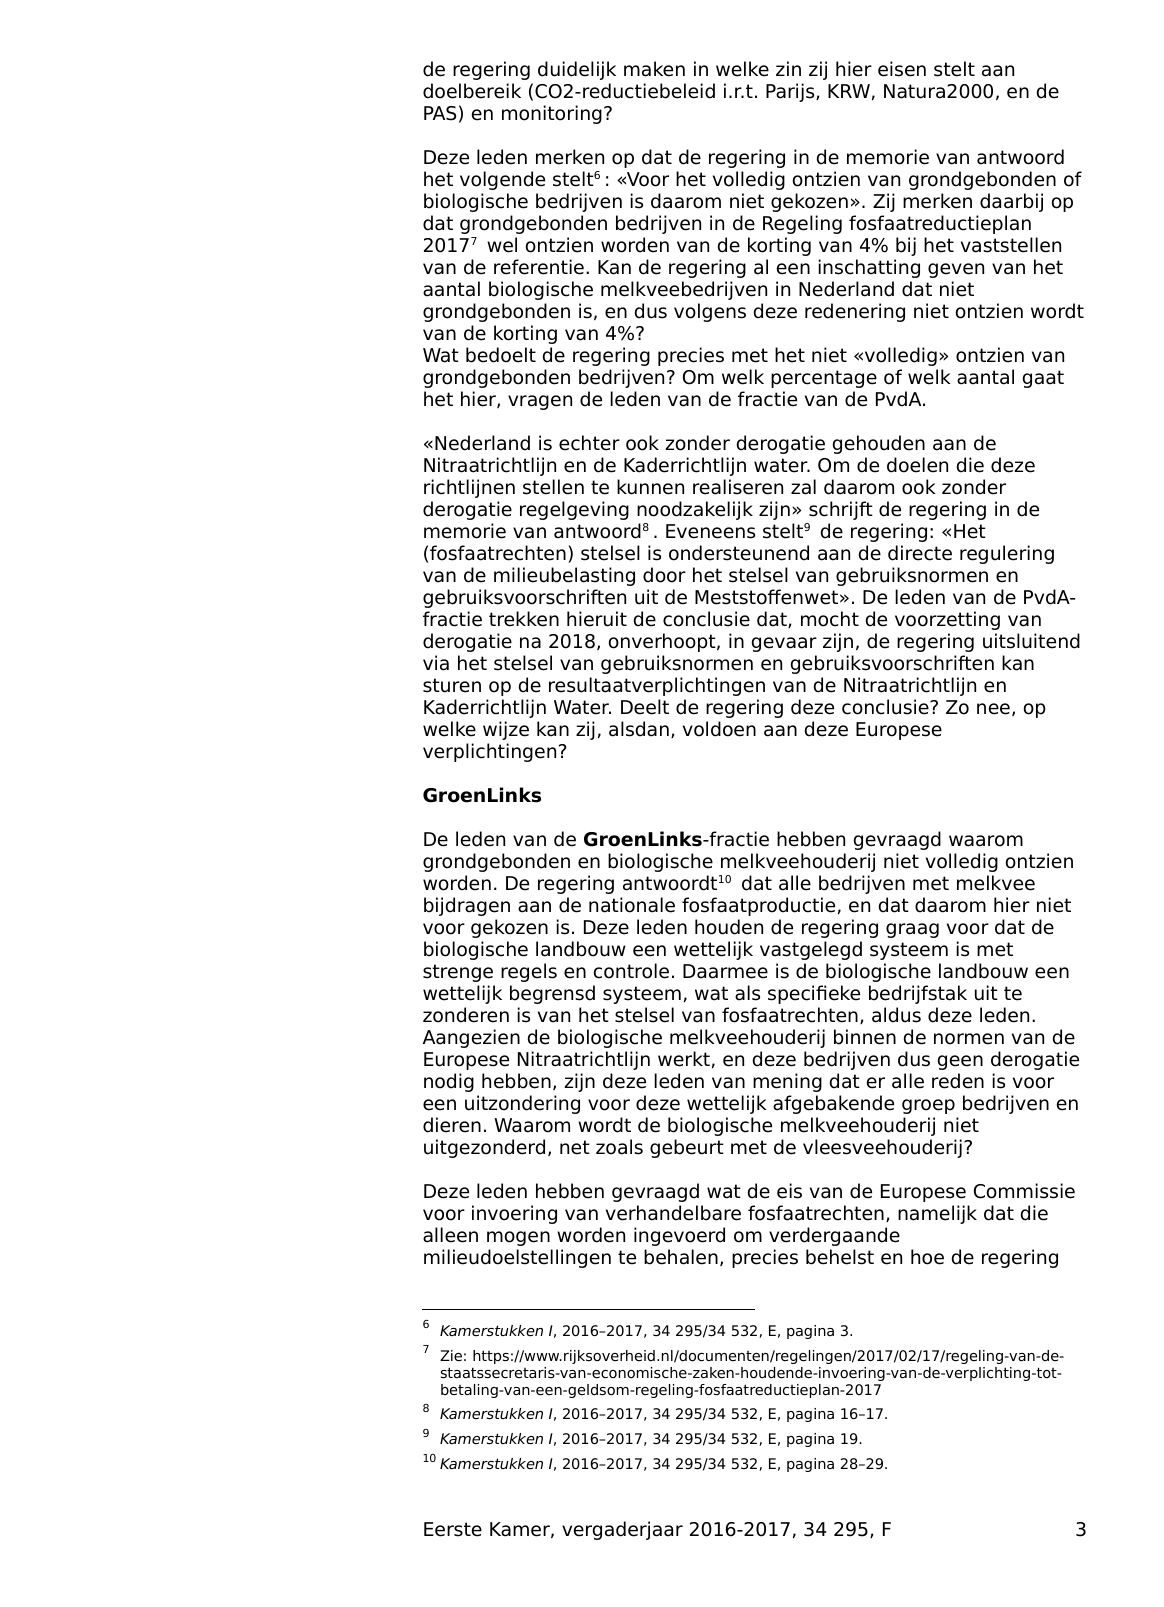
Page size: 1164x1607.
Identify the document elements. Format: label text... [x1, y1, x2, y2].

text Wat bedoelt de regering precies met het niet «volledig» ontzien van grondgebonden bedrijven? Om welk percentage of welk aantal gaat het hier, vragen de leden van de fractie van de PvdA. [422, 345, 1087, 411]
text Kamerstukken I, 2016–2017, 34 295/34 532, E, pagina 28–29. [422, 1452, 1087, 1474]
text Zie: https://www.rijksoverheid.nl/documenten/regelingen/2017/02/17/regeling-van-de-staatssecretaris-van-economische-zaken-houdende-invoering-van-de-verplichting-tot-betaling-van-een-geldsom-regeling-fosfaatreductieplan-2017 [422, 1343, 1087, 1399]
subtitle GroenLinks [422, 785, 1087, 807]
text De leden van de GroenLinks-fractie hebben gevraagd waarom grondgebonden en biologische melkveehouderij niet volledig ontzien worden. De regering antwoordt dat alle bedrijven met melkvee bijdragen aan de nationale fosfaatproductie, en dat daarom hier niet voor gekozen is. Deze leden houden de regering graag voor dat de biologische landbouw een wettelijk vastgelegd systeem is met strenge regels en controle. Daarmee is de biologische landbouw een wettelijk begrensd systeem, wat als specifieke bedrijfstak uit te zonderen is van het stelsel van fosfaatrechten, aldus deze leden. Aangezien de biologische melkveehouderij binnen de normen van de Europese Nitraatrichtlijn werkt, en deze bedrijven dus geen derogatie nodig hebben, zijn deze leden van mening dat er alle reden is voor een uitzondering voor deze wettelijk afgebakende groep bedrijven en dieren. Waarom wordt de biologische melkveehouderij niet uitgezonderd, net zoals gebeurt met de vleesveehouderij? [422, 829, 1087, 1159]
text Kamerstukken I, 2016–2017, 34 295/34 532, E, pagina 19. [422, 1427, 1087, 1449]
text Kamerstukken I, 2016–2017, 34 295/34 532, E, pagina 3. [422, 1318, 1087, 1341]
text «Nederland is echter ook zonder derogatie gehouden aan de Nitraatrichtlijn en de Kaderrichtlijn water. Om de doelen die deze richtlijnen stellen te kunnen realiseren zal daarom ook zonder derogatie regelgeving noodzakelijk zijn» schrijft de regering in de memorie van antwoord. Eveneens stelt de regering: «Het (fosfaatrechten) stelsel is ondersteunend aan de directe regulering van de milieubelasting door het stelsel van gebruiksnormen en gebruiksvoorschriften uit de Meststoffenwet». De leden van de PvdA-fractie trekken hieruit de conclusie dat, mocht de voorzetting van derogatie na 2018, onverhoopt, in gevaar zijn, de regering uitsluitend via het stelsel van gebruiksnormen en gebruiksvoorschriften kan sturen op de resultaatverplichtingen van de Nitraatrichtlijn en Kaderrichtlijn Water. Deelt de regering deze conclusie? Zo nee, op welke wijze kan zij, alsdan, voldoen aan deze Europese verplichtingen? [422, 433, 1087, 763]
text Kamerstukken I, 2016–2017, 34 295/34 532, E, pagina 16–17. [422, 1402, 1087, 1424]
text Deze leden hebben gevraagd wat de eis van de Europese Commissie voor invoering van verhandelbare fosfaatrechten, namelijk dat die alleen mogen worden ingevoerd om verdergaande milieudoelstellingen te behalen, precies behelst en hoe de regering [422, 1181, 1087, 1269]
text Deze leden merken op dat de regering in de memorie van antwoord het volgende stelt: «Voor het volledig ontzien van grondgebonden of biologische bedrijven is daarom niet gekozen». Zij merken daarbij op dat grondgebonden bedrijven in de Regeling fosfaatreductieplan 2017 wel ontzien worden van de korting van 4% bij het vaststellen van de referentie. Kan de regering al een inschatting geven van het aantal biologische melkveebedrijven in Nederland dat niet grondgebonden is, en dus volgens deze redenering niet ontzien wordt van de korting van 4%? [422, 147, 1087, 345]
text de regering duidelijk maken in welke zin zij hier eisen stelt aan doelbereik (CO2-reductiebeleid i.r.t. Parijs, KRW, Natura2000, en de PAS) en monitoring? [422, 59, 1087, 125]
